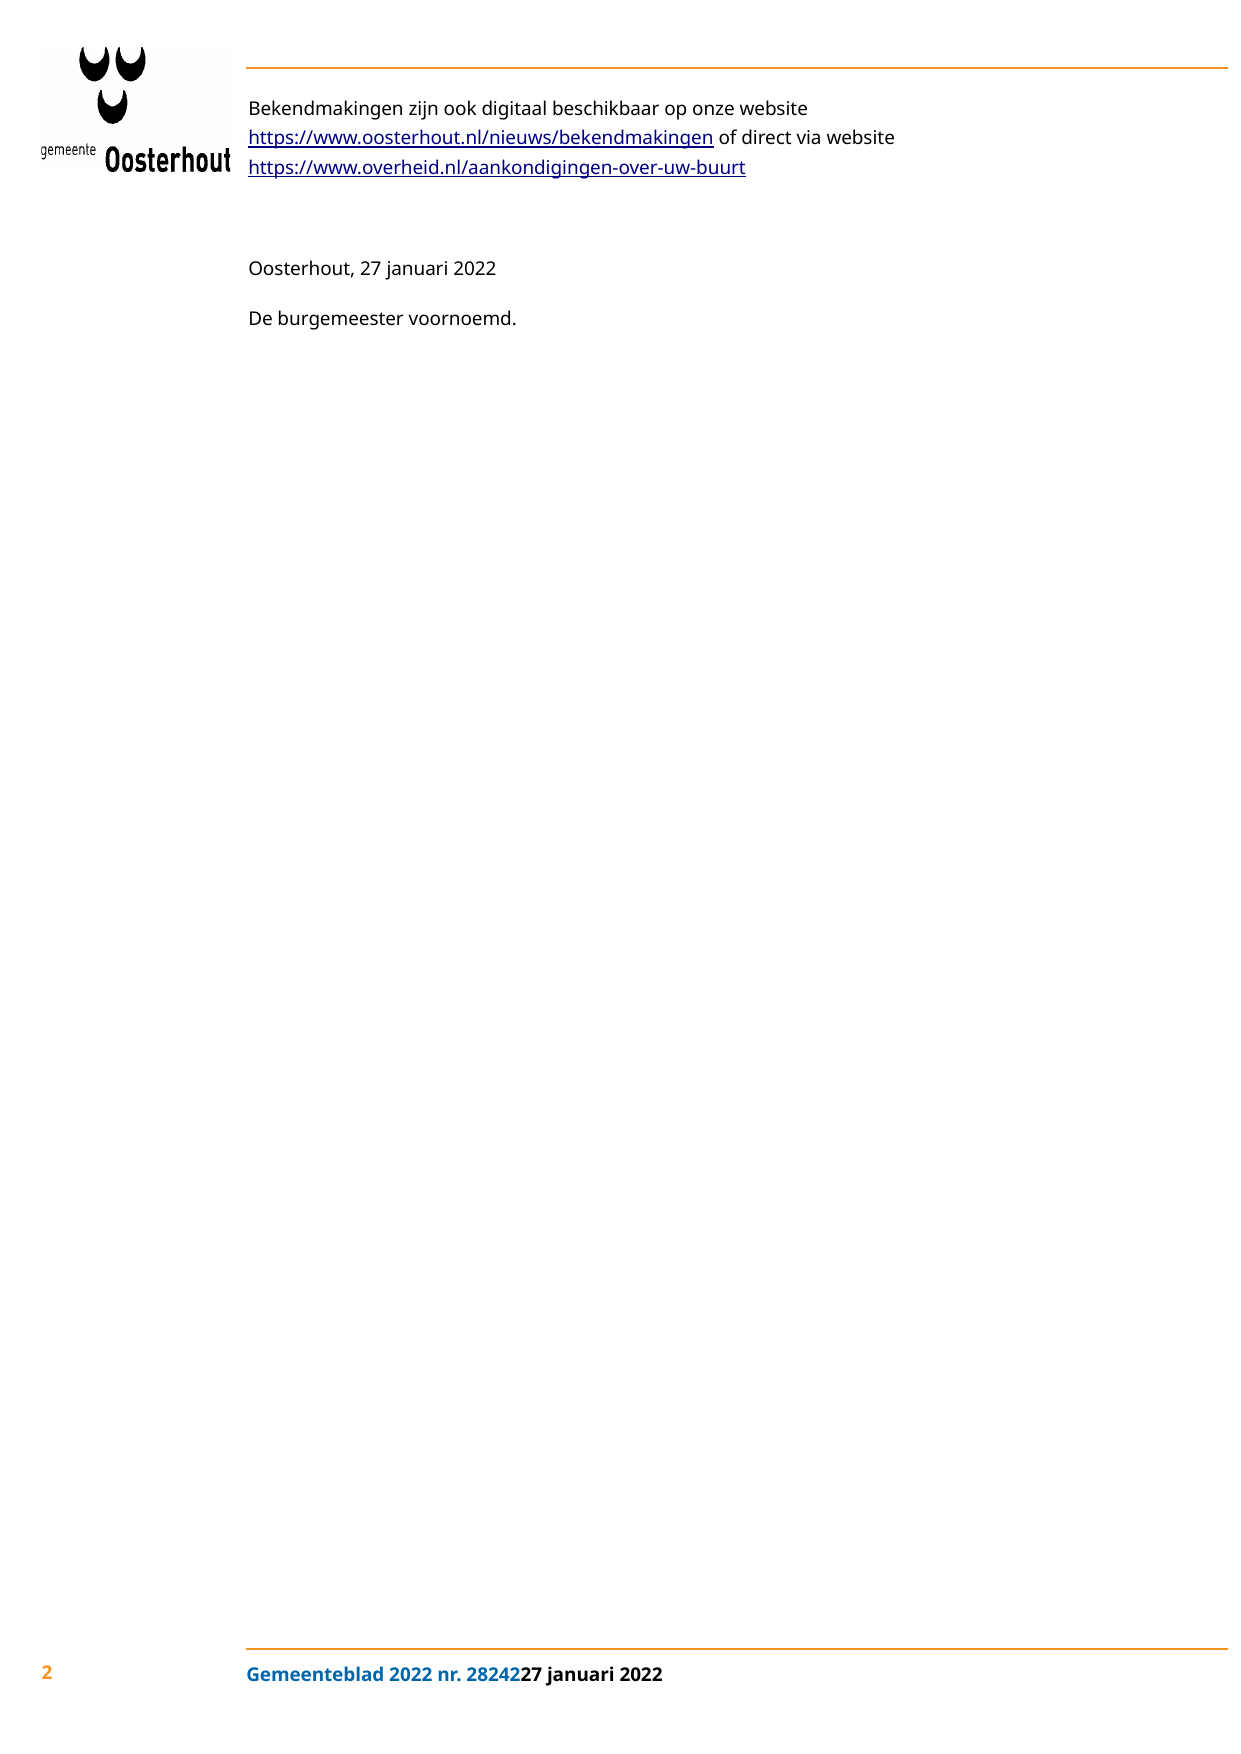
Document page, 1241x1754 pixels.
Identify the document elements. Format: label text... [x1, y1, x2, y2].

text Oosterhout, 27 januari 2022 [248, 255, 1152, 281]
text Bekendmakingen zijn ook digitaal beschikbaar op onze website https://www.oosterhout.nl/nieuws/bekendmakingen of direct via website https://www.overheid.nl/aankondigingen-over-uw-buurt [248, 95, 1152, 180]
picture [41, 47, 231, 172]
text De burgemeester voornoemd. [248, 305, 1152, 331]
